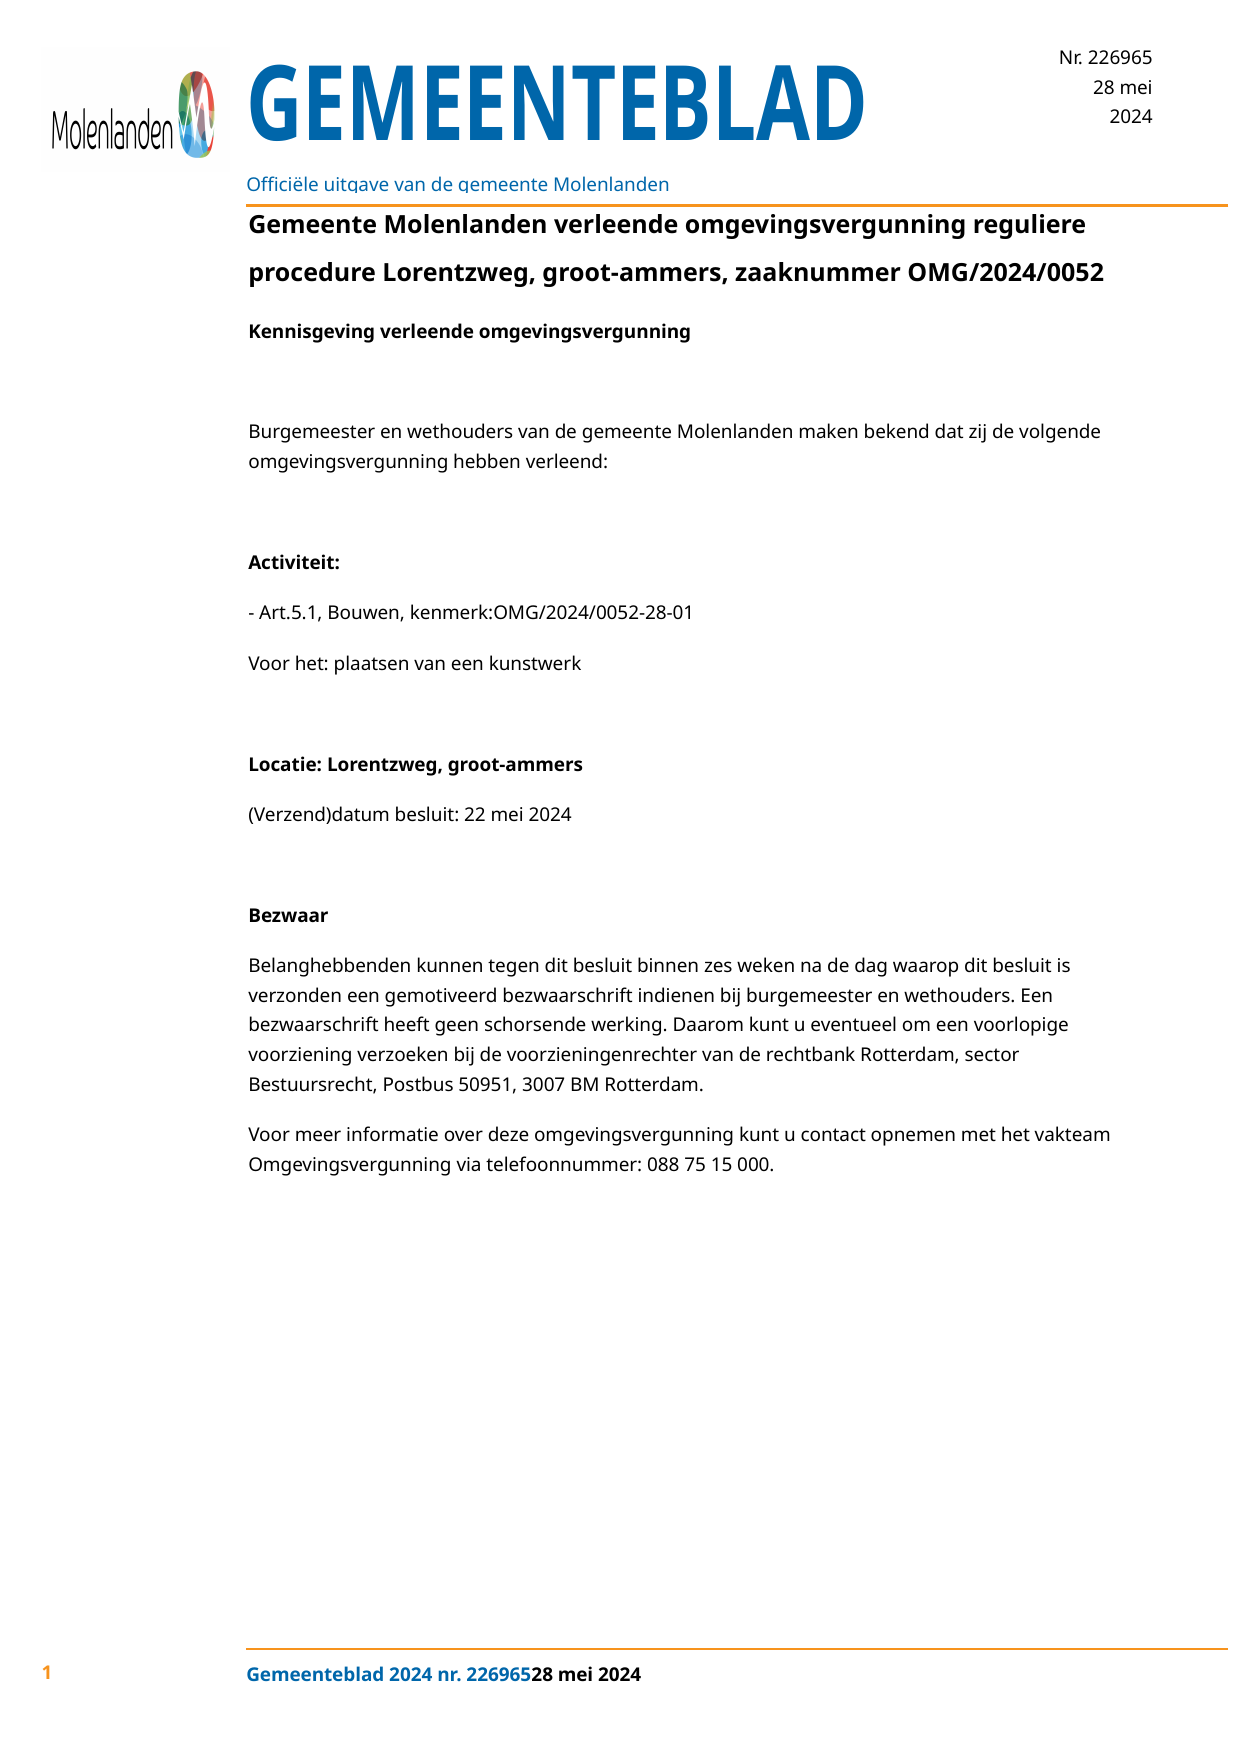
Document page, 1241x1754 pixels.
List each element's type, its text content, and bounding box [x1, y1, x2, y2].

text Voor meer informatie over deze omgevingsvergunning kunt u contact opnemen met het vakteam Omgevingsvergunning via telefoonnummer: 088 75 15 000. [248, 1121, 1152, 1177]
picture [41, 47, 231, 172]
text Gemeente Molenlanden verleende omgevingsvergunning reguliere procedure Lorentzweg, groot-ammers, zaaknummer OMG/2024/0052 [248, 207, 1152, 288]
text Voor het: plaatsen van een kunstwerk [248, 650, 1152, 676]
text Burgemeester en wethouders van de gemeente Molenlanden maken bekend dat zij de volgende omgevingsvergunning hebben verleend: [248, 419, 1152, 474]
text Activiteit: [248, 549, 1152, 575]
text Kennisgeving verleende omgevingsvergunning [248, 318, 1152, 344]
text Locatie: Lorentzweg, groot-ammers [248, 751, 1152, 777]
text (Verzend)datum besluit: 22 mei 2024 [248, 801, 1152, 827]
text - Art.5.1, Bouwen, kenmerk:OMG/2024/0052-28-01 [248, 599, 1152, 625]
text Bezwaar [248, 902, 1152, 928]
text Belanghebbenden kunnen tegen dit besluit binnen zes weken na de dag waarop dit besluit is verzonden een gemotiveerd bezwaarschrift indienen bij burgemeester en wethouders. Een bezwaarschrift heeft geen schorsende werking. Daarom kunt u eventueel om een voorlopige voorziening verzoeken bij de voorzieningenrechter van de rechtbank Rotterdam, sector Bestuursrecht, Postbus 50951, 3007 BM Rotterdam. [248, 952, 1152, 1097]
